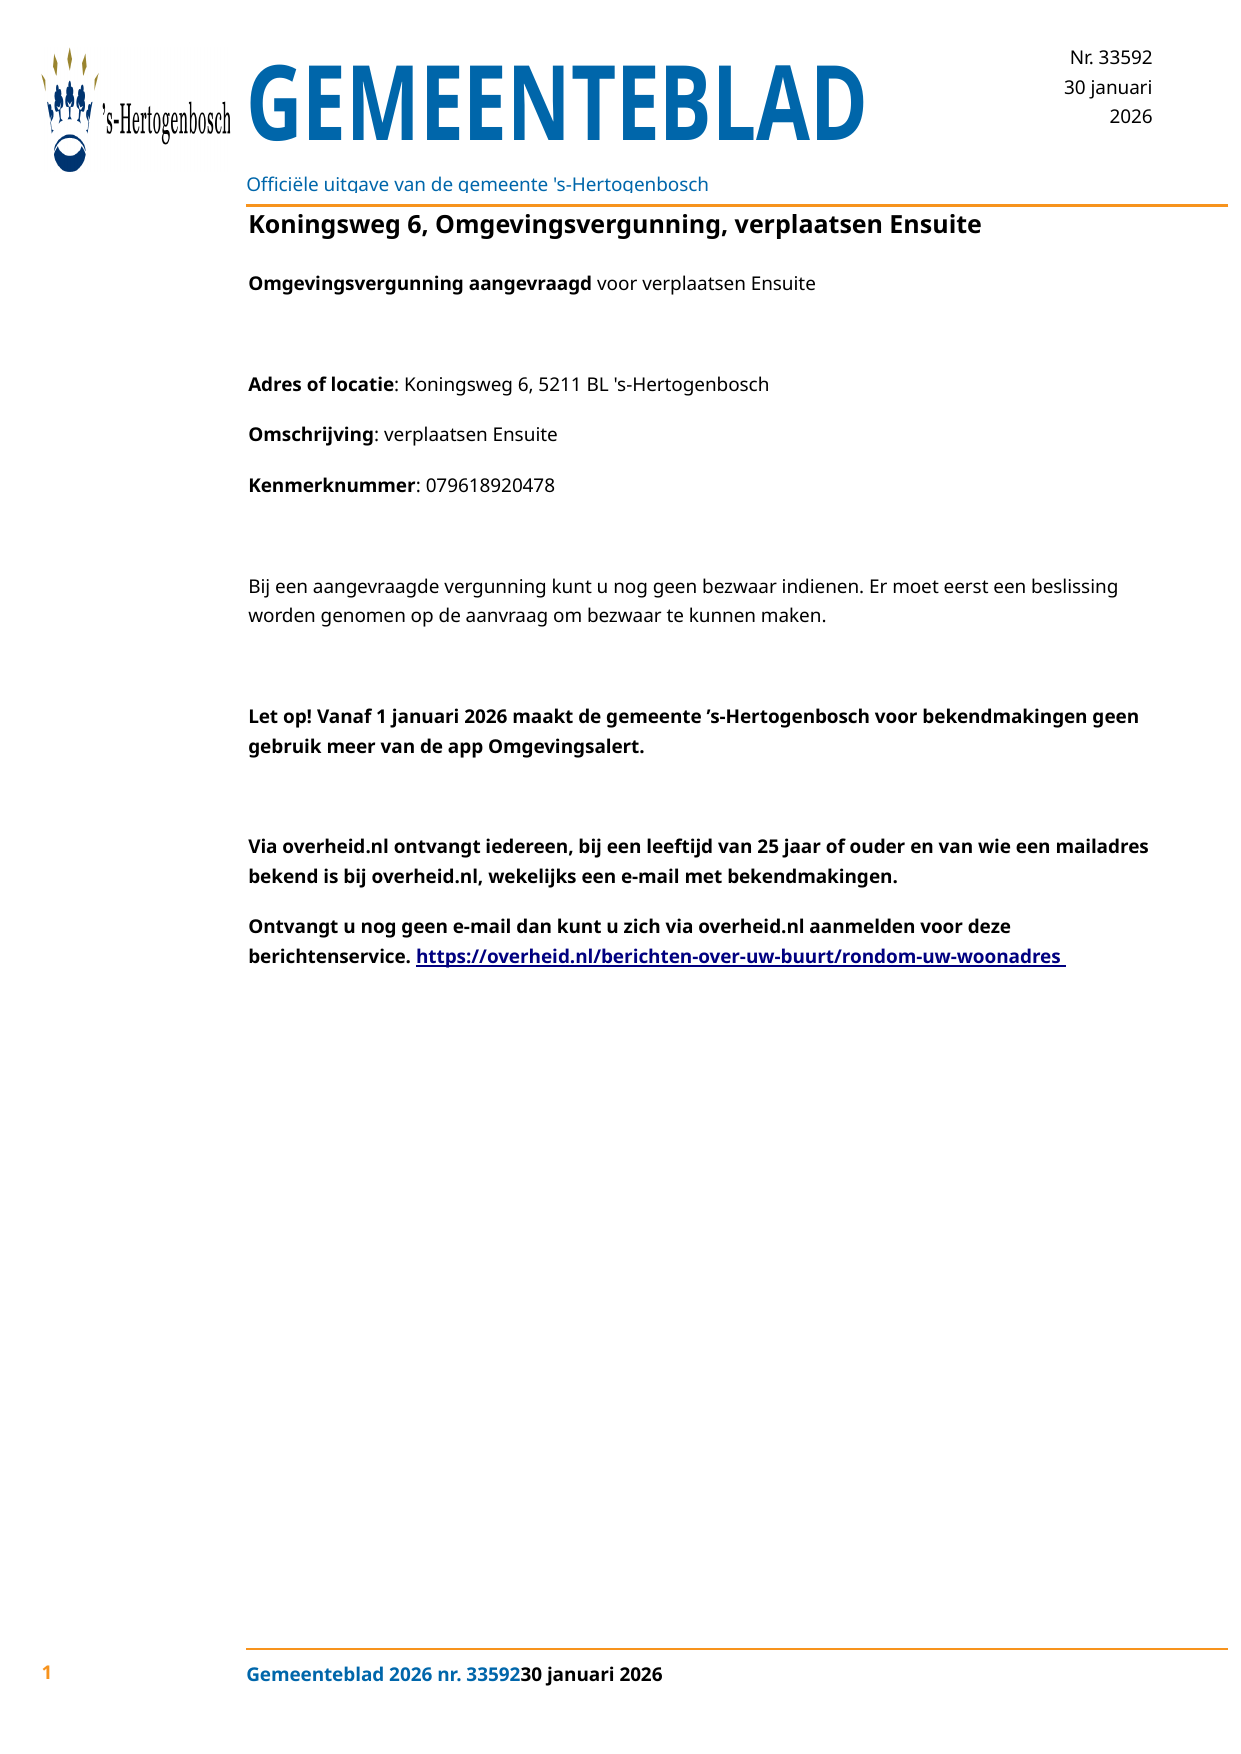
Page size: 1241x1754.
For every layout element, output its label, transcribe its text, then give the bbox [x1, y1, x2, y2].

picture [41, 47, 231, 172]
text Adres of locatie: Koningsweg 6, 5211 BL 's-Hertogenbosch [248, 371, 1152, 397]
text Ontvangt u nog geen e-mail dan kunt u zich via overheid.nl aanmelden voor deze berichtenservice. https://overheid.nl/berichten-over-uw-buurt/rondom-uw-woonadres [248, 914, 1152, 969]
text Bij een aangevraagde vergunning kunt u nog geen bezwaar indienen. Er moet eerst een beslissing worden genomen op de aanvraag om bezwaar te kunnen maken. [248, 573, 1152, 628]
text Via overheid.nl ontvangt iedereen, bij een leeftijd van 25 jaar of ouder en van wie een mailadres bekend is bij overheid.nl, wekelijks een e-mail met bekendmakingen. [248, 834, 1152, 889]
text Kenmerknummer: 079618920478 [248, 472, 1152, 498]
text Omschrijving: verplaatsen Ensuite [248, 422, 1152, 447]
text Let op! Vanaf 1 januari 2026 maakt de gemeente ’s-Hertogenbosch voor bekendmakingen geen gebruik meer van de app Omgevingsalert. [248, 703, 1152, 758]
text Omgevingsvergunning aangevraagd voor verplaatsen Ensuite [248, 270, 1152, 296]
text Koningsweg 6, Omgevingsvergunning, verplaatsen Ensuite [248, 207, 1152, 241]
